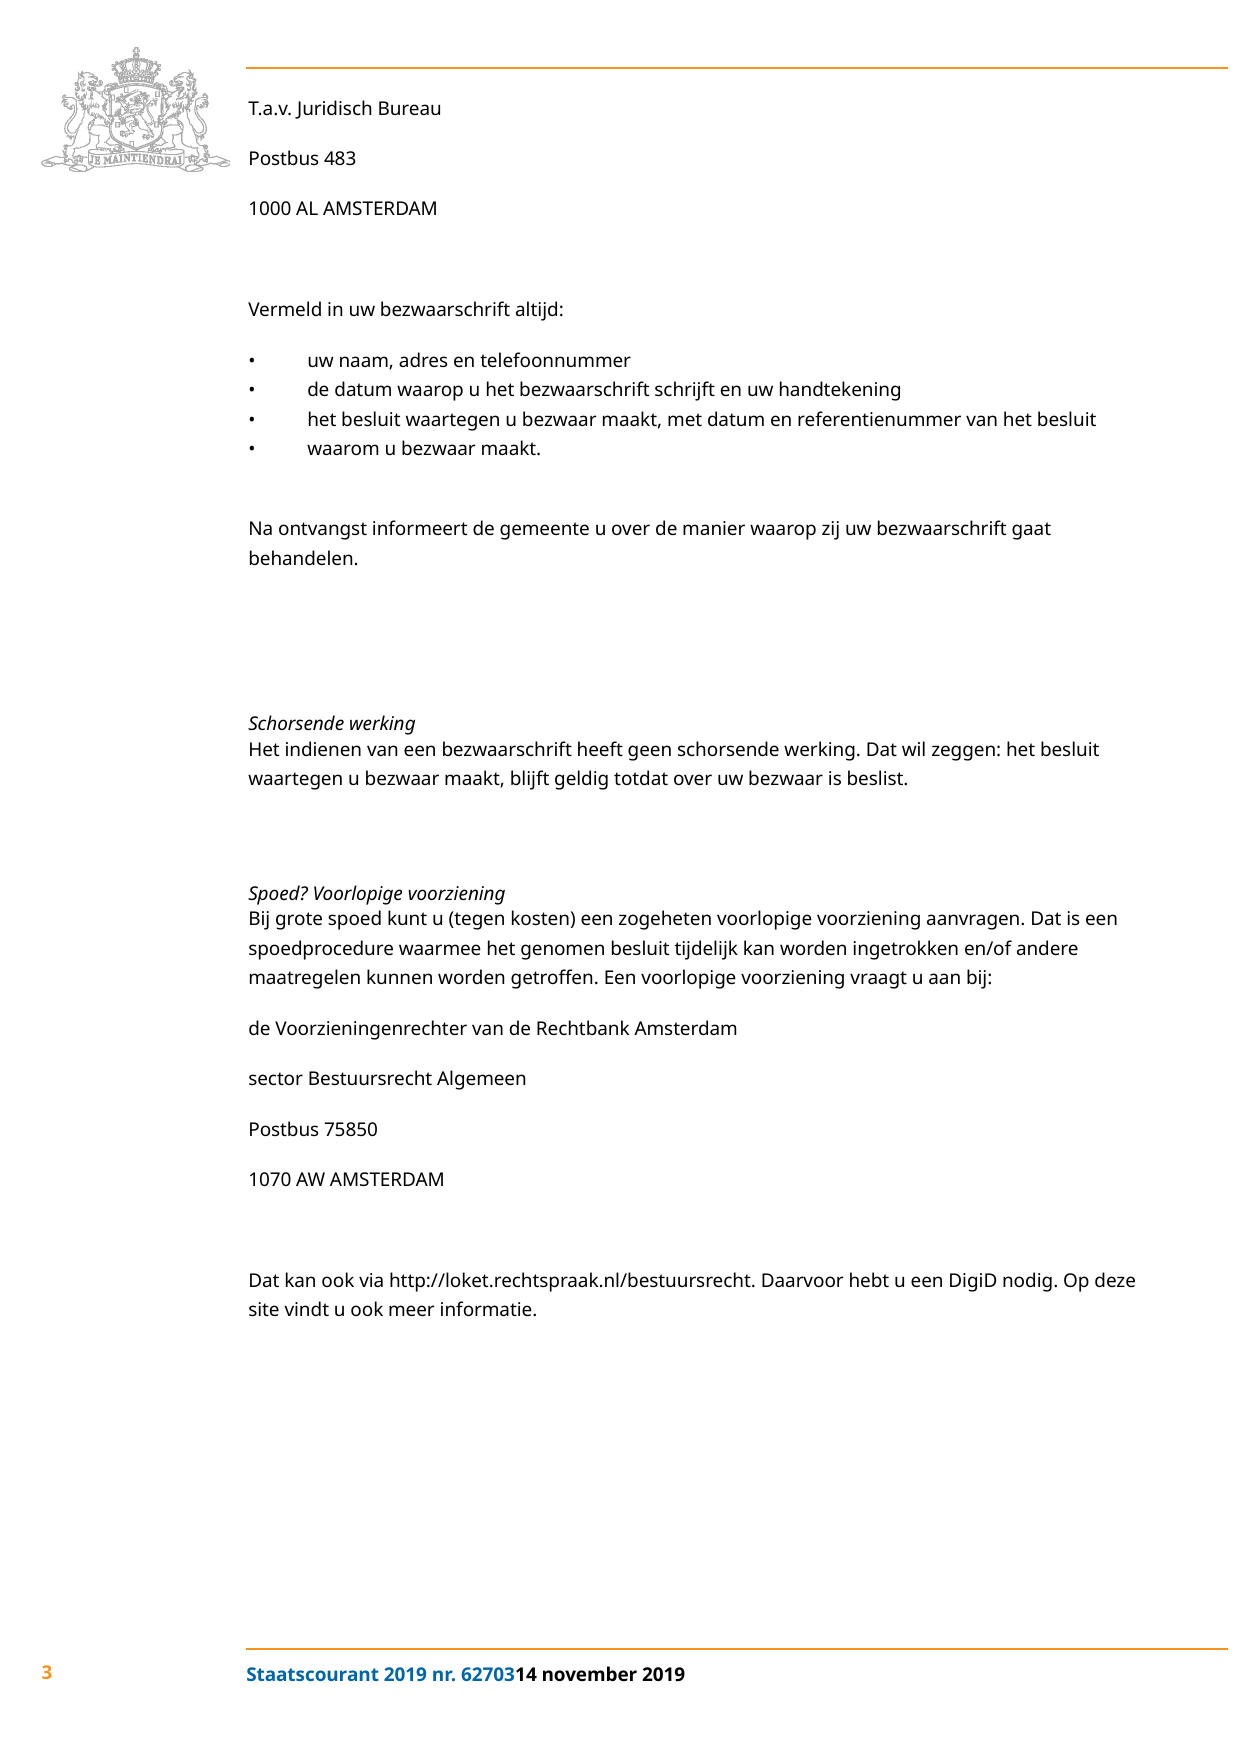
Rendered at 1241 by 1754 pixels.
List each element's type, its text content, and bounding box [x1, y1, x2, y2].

text de Voorzieningenrechter van de Rechtbank Amsterdam [248, 1015, 1152, 1041]
text Vermeld in uw bezwaarschrift altijd: [248, 296, 1152, 322]
list het besluit waartegen u bezwaar maakt, met datum en referentienummer van het besluit [248, 406, 1152, 432]
text Spoed? Voorlopige voorziening [248, 880, 1152, 905]
text Dat kan ook via http://loket.rechtspraak.nl/bestuursrecht. Daarvoor hebt u een DigiD nodig. Op deze site vindt u ook meer informatie. [248, 1267, 1152, 1322]
text T.a.v. Juridisch Bureau [248, 95, 1152, 121]
text Schorsende werking [248, 710, 1152, 736]
text Postbus 483 [248, 145, 1152, 171]
text 1000 AL AMSTERDAM [248, 196, 1152, 221]
list de datum waarop u het bezwaarschrift schrijft en uw handtekening [248, 376, 1152, 402]
text sector Bestuursrecht Algemeen [248, 1065, 1152, 1091]
text 1070 AW AMSTERDAM [248, 1166, 1152, 1192]
picture [41, 47, 231, 172]
text Na ontvangst informeert de gemeente u over de manier waarop zij uw bezwaarschrift gaat behandelen. [248, 516, 1152, 571]
text Het indienen van een bezwaarschrift heeft geen schorsende werking. Dat wil zeggen: het besluit waartegen u bezwaar maakt, blijft geldig totdat over uw bezwaar is beslist. [248, 736, 1152, 791]
list waarom u bezwaar maakt. [248, 436, 1152, 461]
list uw naam, adres en telefoonnummer [248, 347, 1152, 373]
text Bij grote spoed kunt u (tegen kosten) een zogeheten voorlopige voorziening aanvragen. Dat is een spoedprocedure waarmee het genomen besluit tijdelijk kan worden ingetrokken en/of andere maatregelen kunnen worden getroffen. Een voorlopige voorziening vraagt u aan bij: [248, 905, 1152, 990]
text Postbus 75850 [248, 1116, 1152, 1142]
